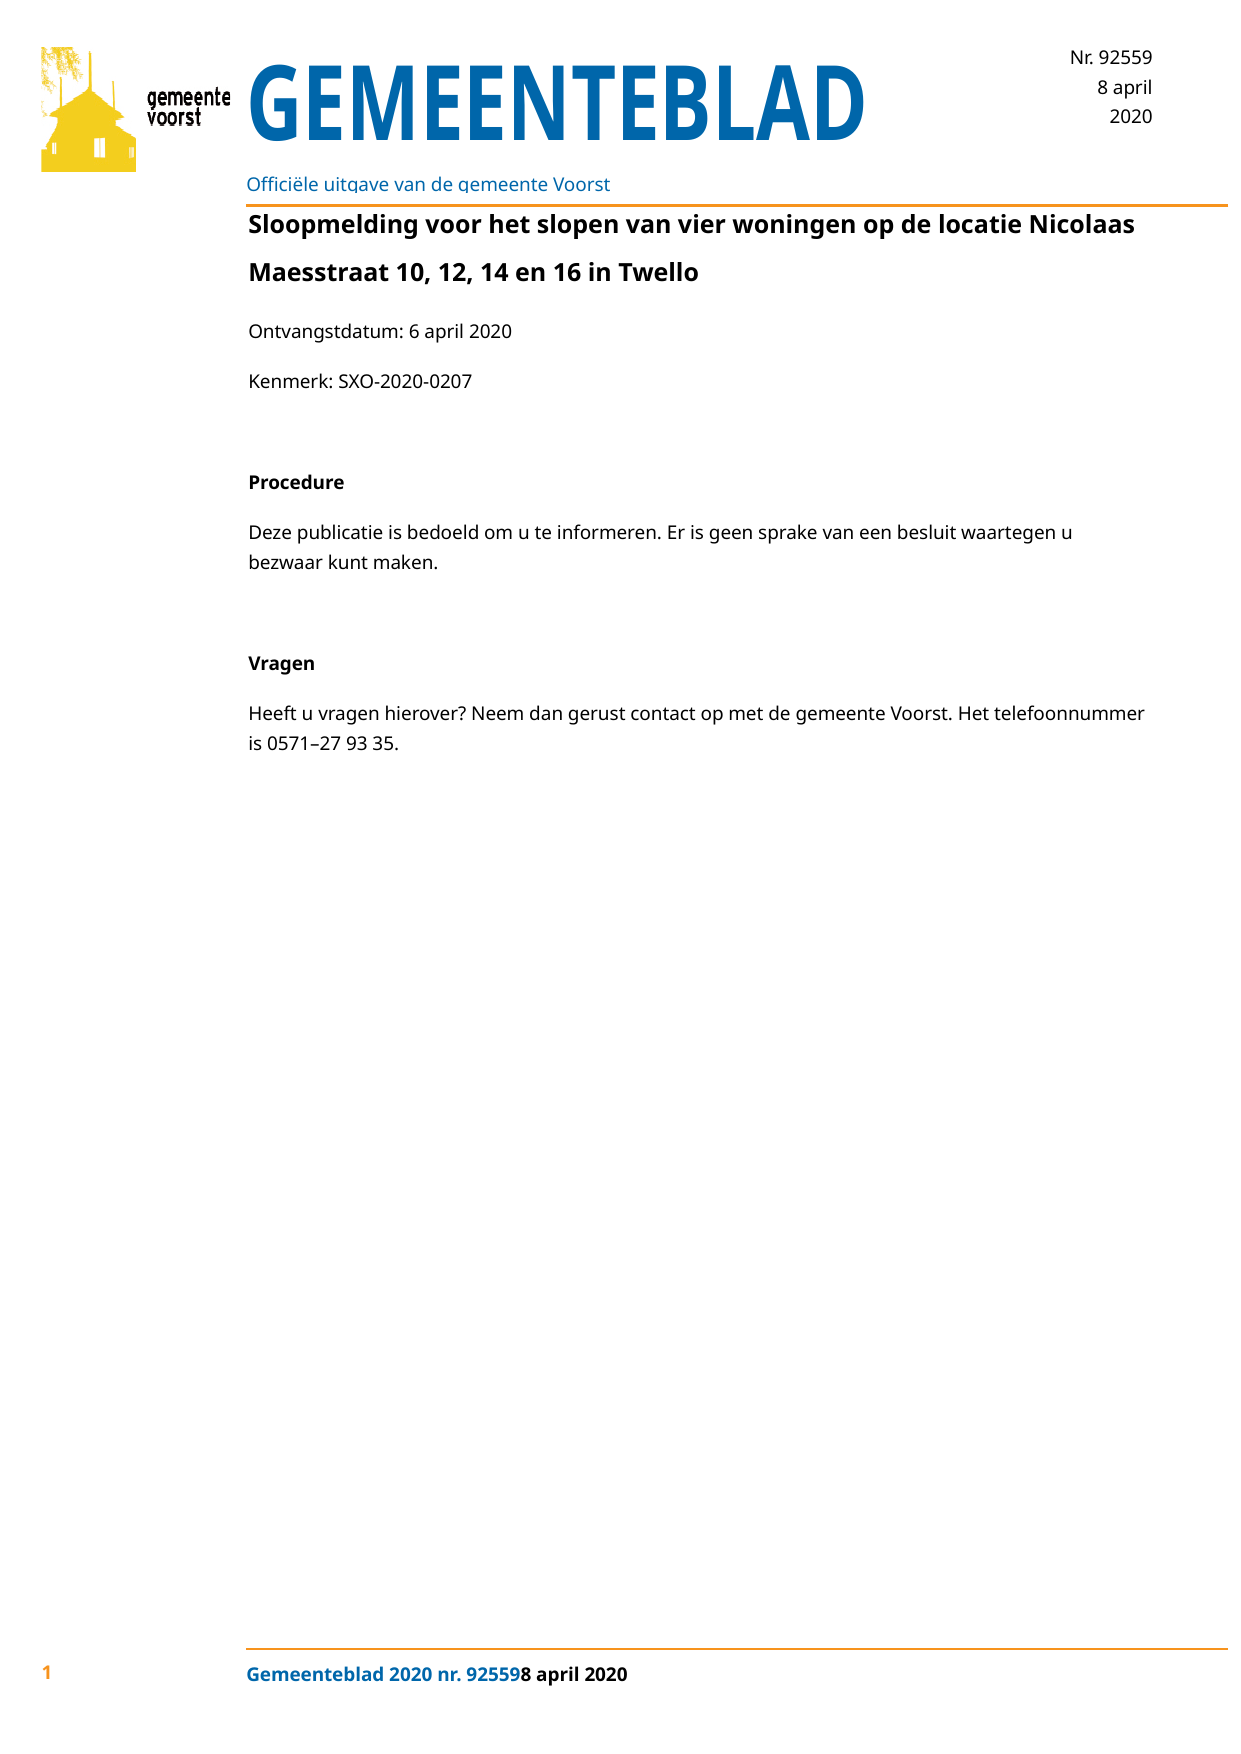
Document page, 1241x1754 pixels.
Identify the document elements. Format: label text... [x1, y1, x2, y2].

text Ontvangstdatum: 6 april 2020 [248, 318, 1152, 344]
text Sloopmelding voor het slopen van vier woningen op de locatie Nicolaas Maesstraat 10, 12, 14 en 16 in Twello [248, 207, 1152, 288]
text Procedure [248, 469, 1152, 495]
text Vragen [248, 650, 1152, 676]
text Deze publicatie is bedoeld om u te informeren. Er is geen sprake van een besluit waartegen u bezwaar kunt maken. [248, 519, 1152, 575]
text Kenmerk: SXO-2020-0207 [248, 368, 1152, 394]
picture [41, 47, 231, 172]
text Heeft u vragen hierover? Neem dan gerust contact op met de gemeente Voorst. Het telefoonnummer is 0571–27 93 35. [248, 700, 1152, 756]
